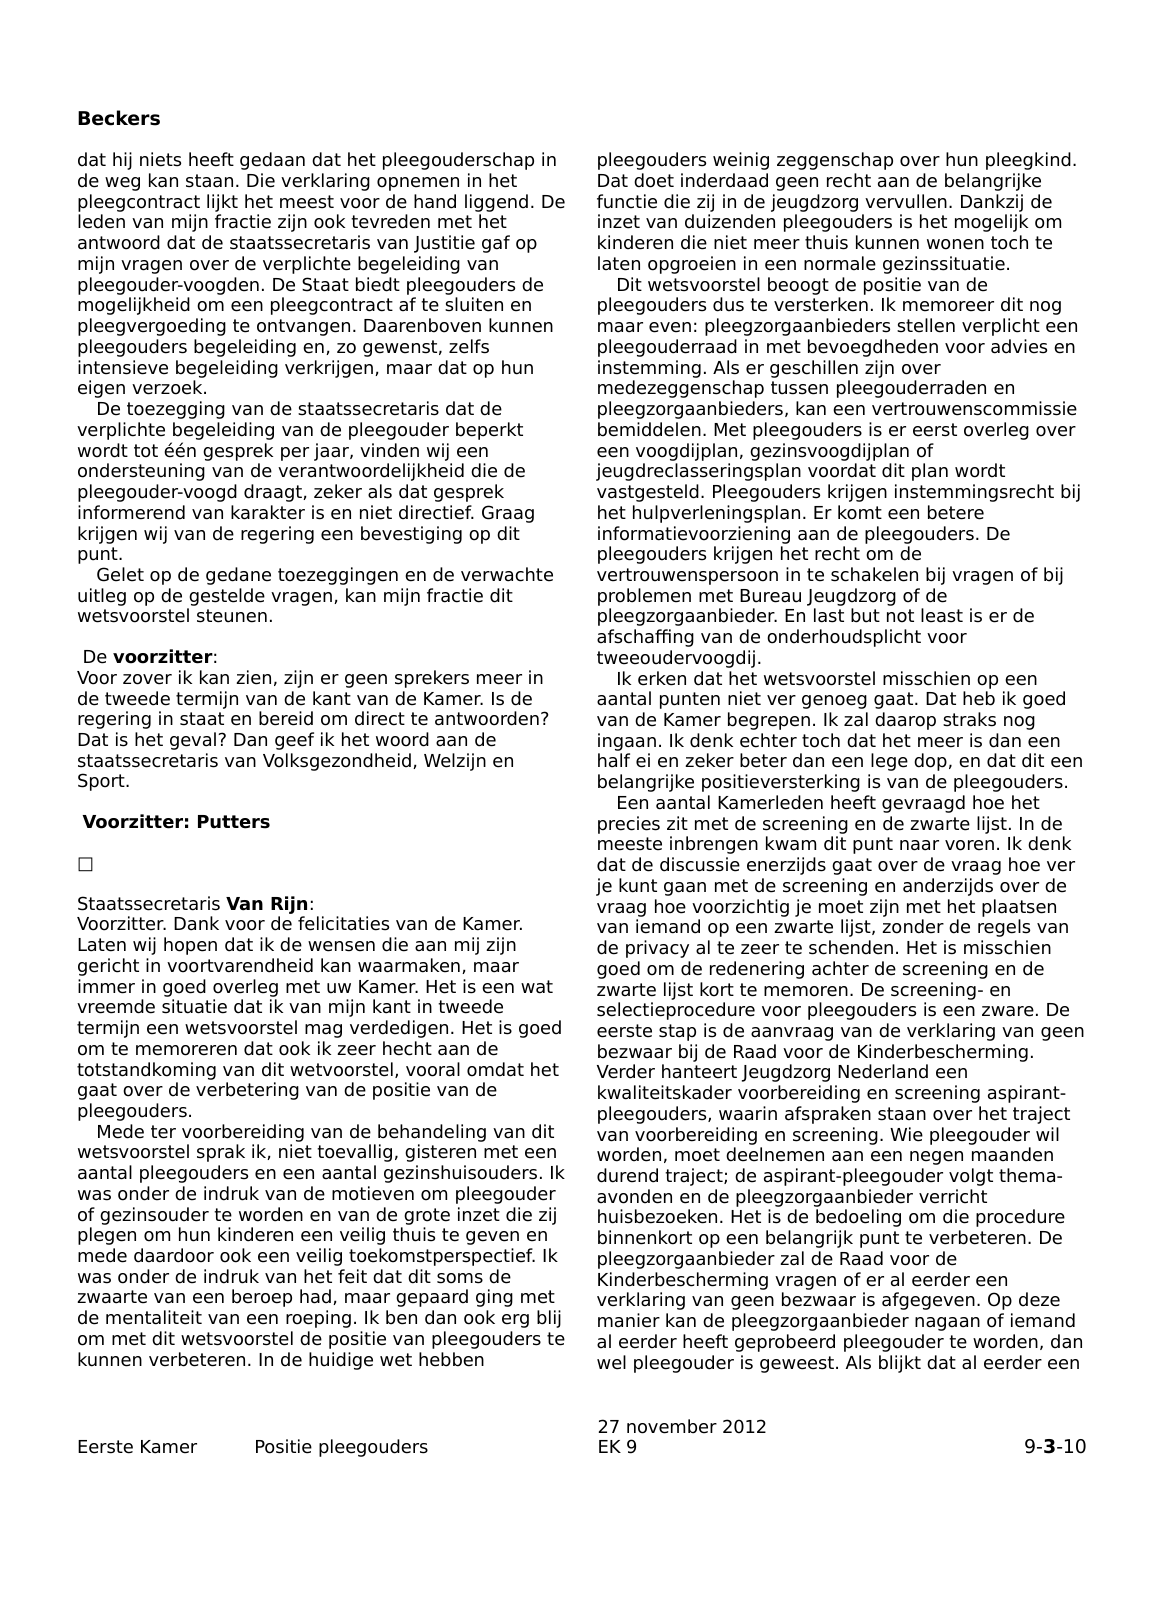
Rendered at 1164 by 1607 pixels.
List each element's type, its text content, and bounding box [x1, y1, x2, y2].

text Mede ter voorbereiding van de behandeling van dit wetsvoorstel sprak ik, niet toevallig, gisteren met een aantal pleegouders en een aantal gezinshuisouders. Ik was onder de indruk van de motieven om pleegouder of gezinsouder te worden en van de grote inzet die zij plegen om hun kinderen een veilig thuis te geven en mede daardoor ook een veilig toekomstperspectief. Ik was onder de indruk van het feit dat dit soms de zwaarte van een beroep had, maar gepaard ging met de mentaliteit van een roeping. Ik ben dan ook erg blij om met dit wetsvoorstel de positie van pleegouders te kunnen verbeteren. In de huidige wet hebben [77, 1122, 567, 1370]
text pleegouders weinig zeggenschap over hun pleegkind. Dat doet inderdaad geen recht aan de belangrijke functie die zij in de jeugdzorg vervullen. Dankzij de inzet van duizenden pleegouders is het mogelijk om kinderen die niet meer thuis kunnen wonen toch te laten opgroeien in een normale gezinssituatie. [596, 150, 1087, 274]
text dat hij niets heeft gedaan dat het pleegouderschap in de weg kan staan. Die verklaring opnemen in het pleegcontract lijkt het meest voor de hand liggend. De leden van mijn fractie zijn ook tevreden met het antwoord dat de staatssecretaris van Justitie gaf op mijn vragen over de verplichte begeleiding van pleegouder-voogden. De Staat biedt pleegouders de mogelijkheid om een pleegcontract af te sluiten en pleegvergoeding te ontvangen. Daarenboven kunnen pleegouders begeleiding en, zo gewenst, zelfs intensieve begeleiding verkrijgen, maar dat op hun eigen verzoek. [77, 150, 567, 399]
text Gelet op de gedane toezeggingen en de verwachte uitleg op de gestelde vragen, kan mijn fractie dit wetsvoorstel steunen. [77, 565, 567, 627]
text Voor zover ik kan zien, zijn er geen sprekers meer in de tweede termijn van de kant van de Kamer. Is de regering in staat en bereid om direct te antwoorden? Dat is het geval? Dan geef ik het woord aan de staatssecretaris van Volksgezondheid, Welzijn en Sport. [77, 668, 567, 792]
text De toezegging van de staatssecretaris dat de verplichte begeleiding van de pleegouder beperkt wordt tot één gesprek per jaar, vinden wij een ondersteuning van de verantwoordelijkheid die de pleegouder-voogd draagt, zeker als dat gesprek informerend van karakter is en niet directief. Graag krijgen wij van de regering een bevestiging op dit punt. [77, 399, 567, 565]
text Dit wetsvoorstel beoogt de positie van de pleegouders dus te versterken. Ik memoreer dit nog maar even: pleegzorgaanbieders stellen verplicht een pleegouderraad in met bevoegdheden voor advies en instemming. Als er geschillen zijn over medezeggenschap tussen pleegouderraden en pleegzorgaanbieders, kan een vertrouwenscommissie bemiddelen. Met pleegouders is er eerst overleg over een voogdijplan, gezinsvoogdijplan of jeugdreclasseringsplan voordat dit plan wordt vastgesteld. Pleegouders krijgen instemmingsrecht bij het hulpverleningsplan. Er komt een betere informatievoorziening aan de pleegouders. De pleegouders krijgen het recht om de vertrouwenspersoon in te schakelen bij vragen of bij problemen met Bureau Jeugdzorg of de pleegzorgaanbieder. En last but not least is er de afschaffing van de onderhoudsplicht voor tweeoudervoogdij. [596, 274, 1087, 668]
text Staatssecretaris Van Rijn: [77, 893, 567, 914]
text Een aantal Kamerleden heeft gevraagd hoe het precies zit met de screening en de zwarte lijst. In de meeste inbrengen kwam dit punt naar voren. Ik denk dat de discussie enerzijds gaat over de vraag hoe ver je kunt gaan met de screening en anderzijds over de vraag hoe voorzichtig je moet zijn met het plaatsen van iemand op een zwarte lijst, zonder de regels van de privacy al te zeer te schenden. Het is misschien goed om de redenering achter de screening en de zwarte lijst kort te memoren. De screening- en selectieprocedure voor pleegouders is een zware. De eerste stap is de aanvraag van de verklaring van geen bezwaar bij de Raad voor de Kinderbescherming. Verder hanteert Jeugdzorg Nederland een kwaliteitskader voorbereiding en screening aspirant-pleegouders, waarin afspraken staan over het traject van voorbereiding en screening. Wie pleegouder wil worden, moet deelnemen aan een negen maanden durend traject; de aspirant-pleegouder volgt thema-avonden en de pleegzorgaanbieder verricht huisbezoeken. Het is de bedoeling om die procedure binnenkort op een belangrijk punt te verbeteren. De pleegzorgaanbieder zal de Raad voor de Kinderbescherming vragen of er al eerder een verklaring van geen bezwaar is afgegeven. Op deze manier kan de pleegzorgaanbieder nagaan of iemand al eerder heeft geprobeerd pleegouder te worden, dan wel pleegouder is geweest. Als blijkt dat al eerder een [596, 793, 1087, 1373]
text Ik erken dat het wetsvoorstel misschien op een aantal punten niet ver genoeg gaat. Dat heb ik goed van de Kamer begrepen. Ik zal daarop straks nog ingaan. Ik denk echter toch dat het meer is dan een half ei en zeker beter dan een lege dop, en dat dit een belangrijke positieversterking is van de pleegouders. [596, 668, 1087, 793]
text Voorzitter. Dank voor de felicitaties van de Kamer. Laten wij hopen dat ik de wensen die aan mij zijn gericht in voortvarendheid kan waarmaken, maar immer in goed overleg met uw Kamer. Het is een wat vreemde situatie dat ik van mijn kant in tweede termijn een wetsvoorstel mag verdedigen. Het is goed om te memoreren dat ook ik zeer hecht aan de totstandkoming van dit wetvoorstel, vooral omdat het gaat over de verbetering van de positie van de pleegouders. [77, 914, 567, 1122]
text De voorzitter: [77, 647, 567, 668]
text Voorzitter: Putters [77, 812, 567, 833]
text □ [77, 853, 567, 873]
